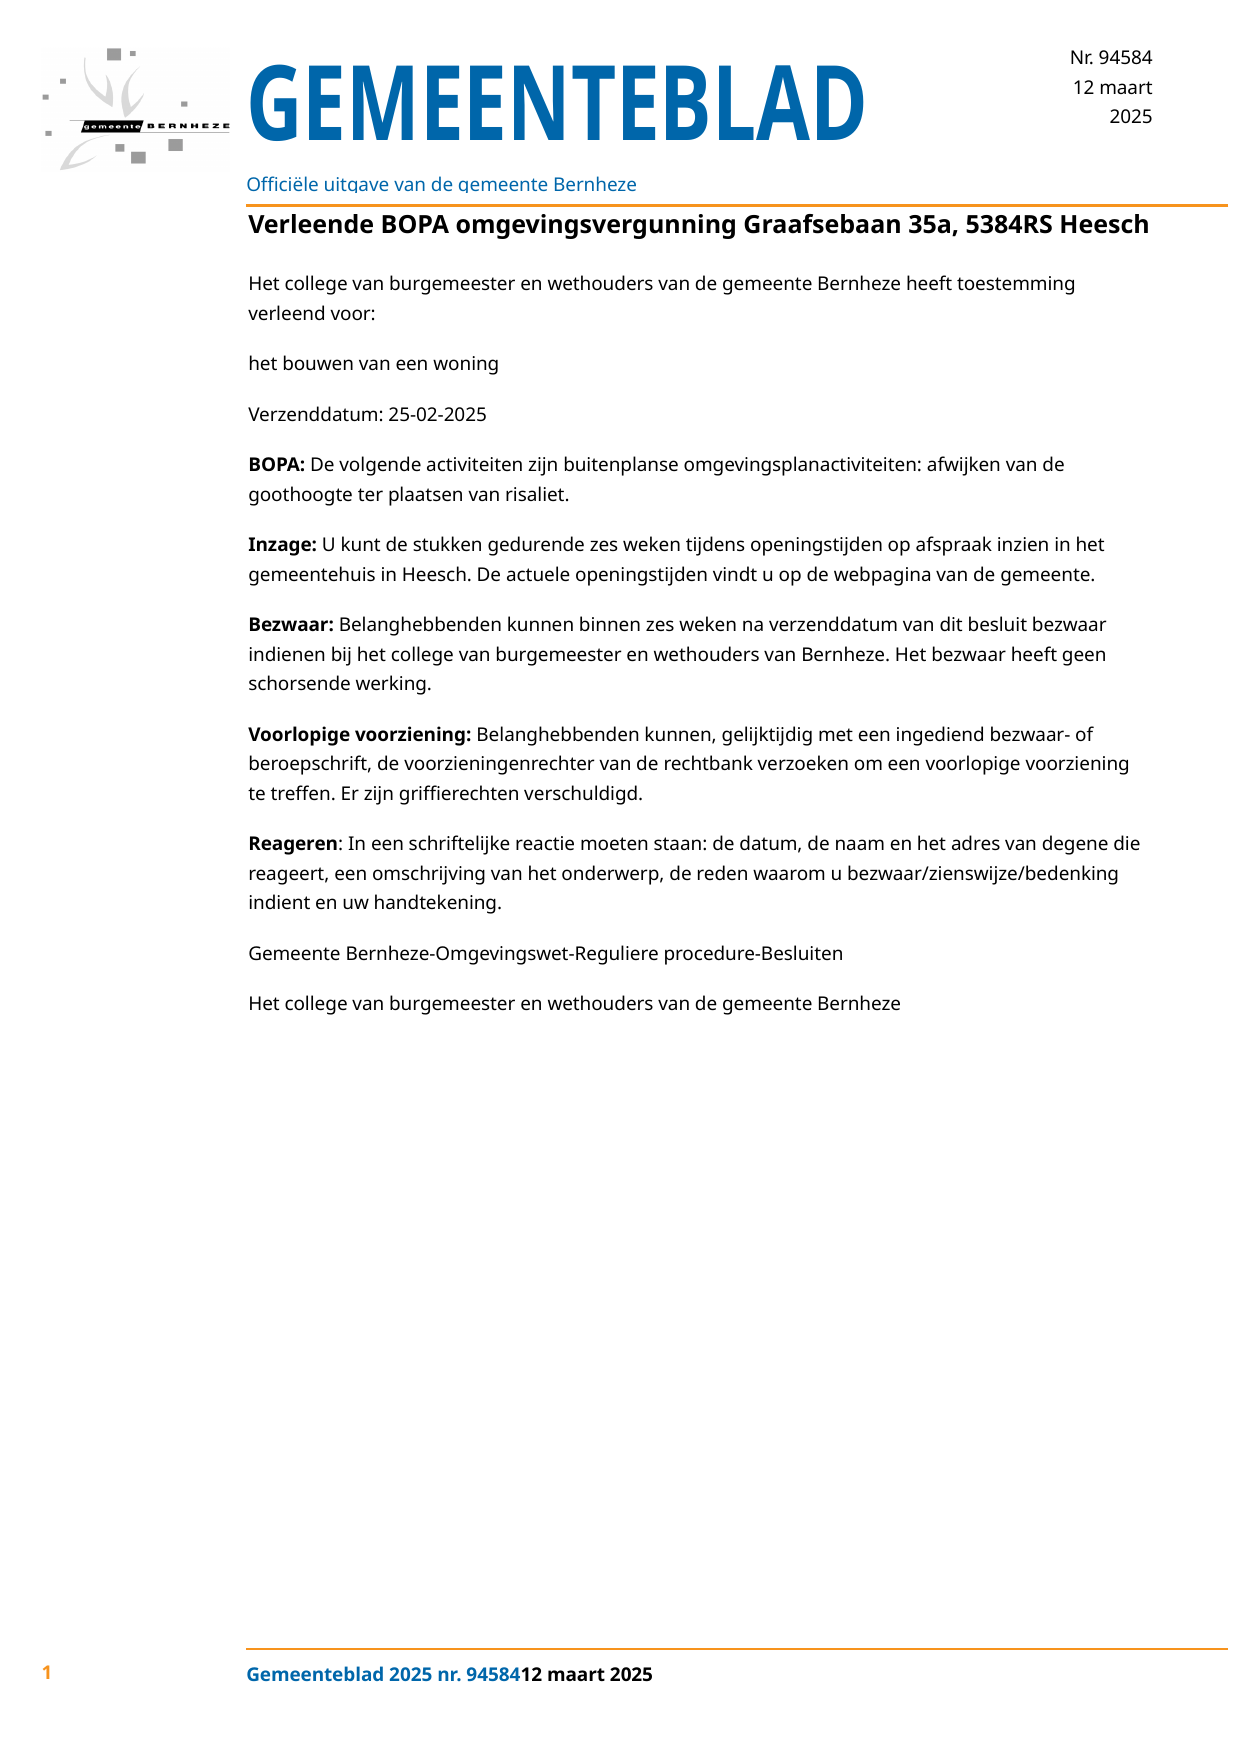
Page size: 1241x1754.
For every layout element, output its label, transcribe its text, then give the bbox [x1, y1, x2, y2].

picture [41, 47, 231, 172]
text Het college van burgemeester en wethouders van de gemeente Bernheze [248, 990, 1152, 1016]
text Bezwaar: Belanghebbenden kunnen binnen zes weken na verzenddatum van dit besluit bezwaar indienen bij het college van burgemeester en wethouders van Bernheze. Het bezwaar heeft geen schorsende werking. [248, 611, 1152, 696]
text BOPA: De volgende activiteiten zijn buitenplanse omgevingsplanactiviteiten: afwijken van de goothoogte ter plaatsen van risaliet. [248, 451, 1152, 506]
text Verzenddatum: 25-02-2025 [248, 401, 1152, 426]
text het bouwen van een woning [248, 350, 1152, 376]
text Voorlopige voorziening: Belanghebbenden kunnen, gelijktijdig met een ingediend bezwaar- of beroepschrift, de voorzieningenrechter van de rechtbank verzoeken om een voorlopige voorziening te treffen. Er zijn griffierechten verschuldigd. [248, 721, 1152, 806]
text Reageren: In een schriftelijke reactie moeten staan: de datum, de naam en het adres van degene die reageert, een omschrijving van het onderwerp, de reden waarom u bezwaar/zienswijze/bedenking indient en uw handtekening. [248, 830, 1152, 915]
text Gemeente Bernheze-Omgevingswet-Reguliere procedure-Besluiten [248, 940, 1152, 966]
text Het college van burgemeester en wethouders van de gemeente Bernheze heeft toestemming verleend voor: [248, 270, 1152, 326]
text Verleende BOPA omgevingsvergunning Graafsebaan 35a, 5384RS Heesch [248, 207, 1152, 241]
text Inzage: U kunt de stukken gedurende zes weken tijdens openingstijden op afspraak inzien in het gemeentehuis in Heesch. De actuele openingstijden vindt u op de webpagina van de gemeente. [248, 531, 1152, 586]
